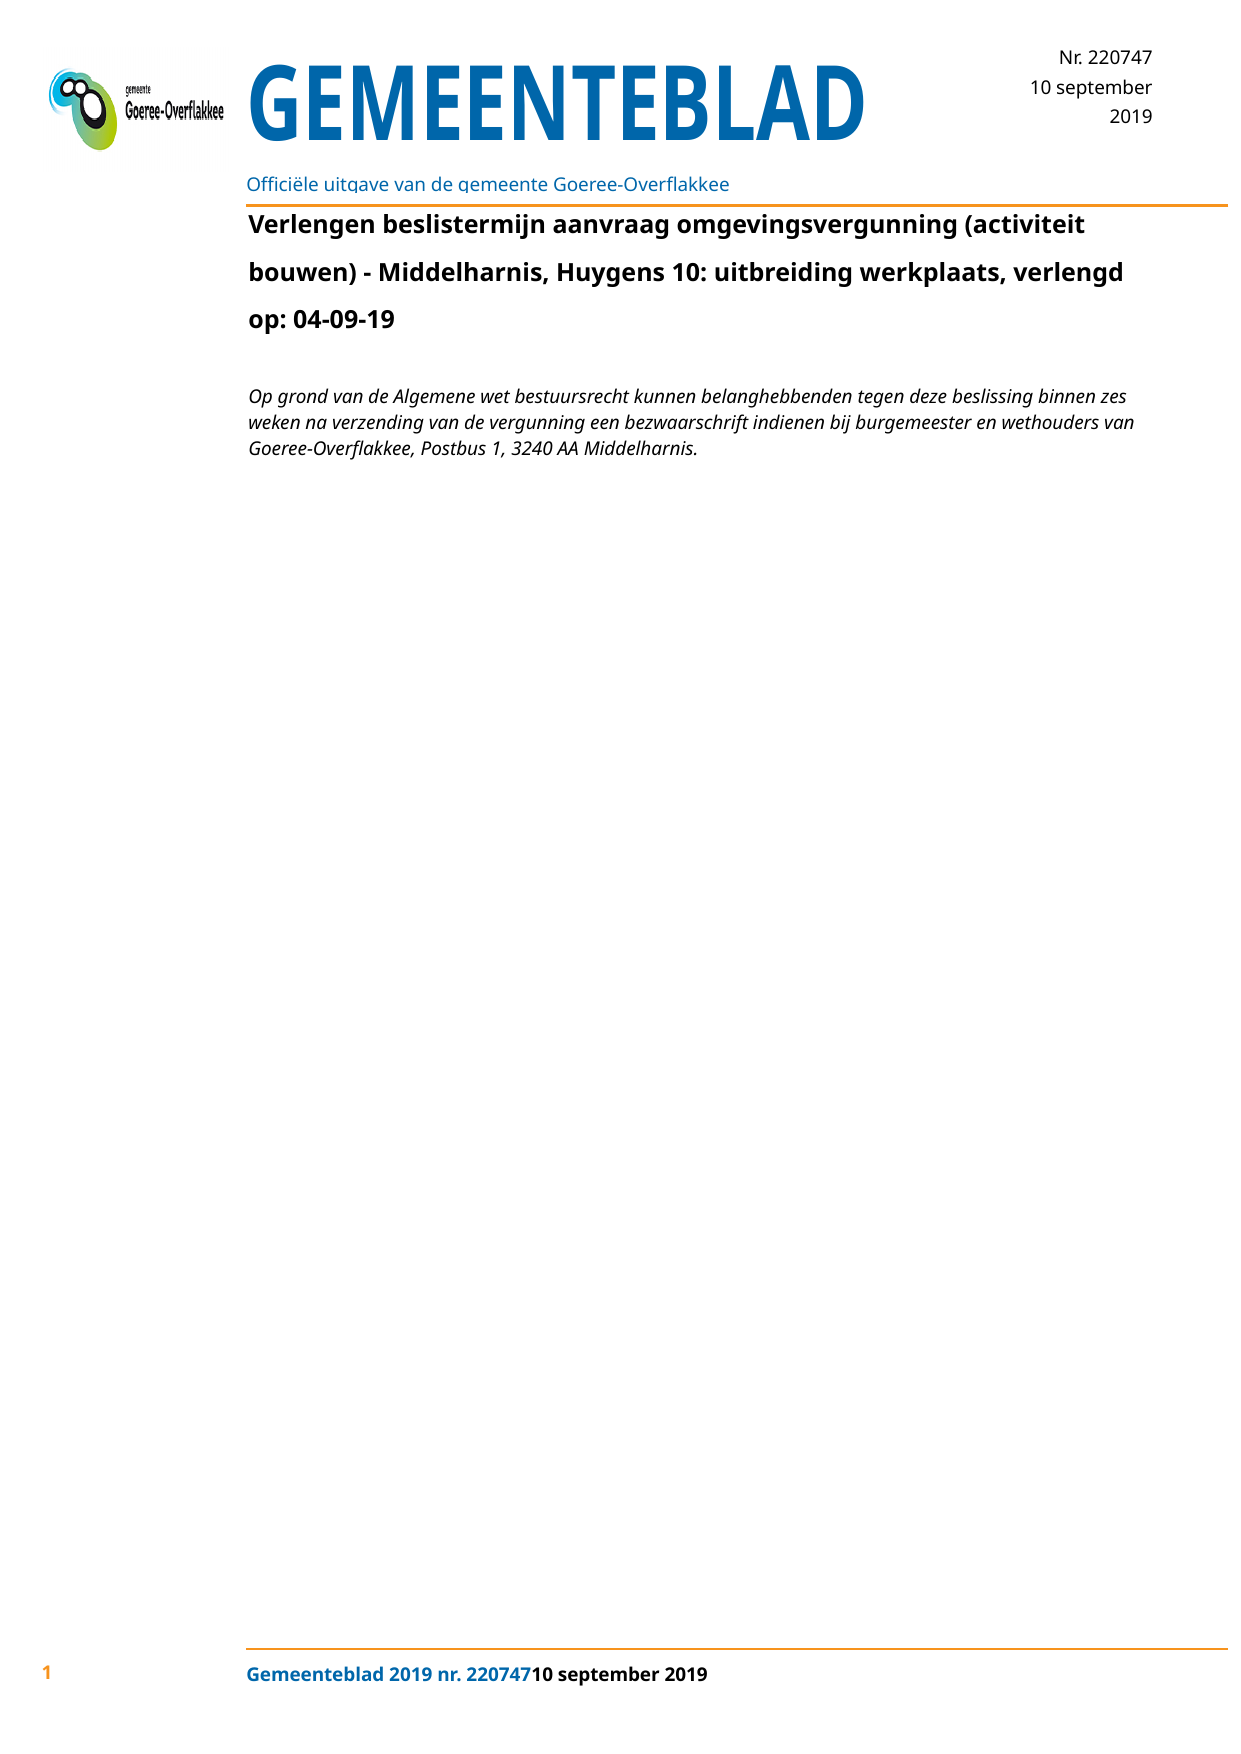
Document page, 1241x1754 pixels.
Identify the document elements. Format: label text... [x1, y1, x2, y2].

picture [41, 47, 231, 172]
text Op grond van de Algemene wet bestuursrecht kunnen belanghebbenden tegen deze beslissing binnen zes weken na verzending van de vergunning een bezwaarschrift indienen bij burgemeester en wethouders van Goeree-Overflakkee, Postbus 1, 3240 AA Middelharnis. [248, 384, 1152, 461]
text Verlengen beslistermijn aanvraag omgevingsvergunning (activiteit bouwen) - Middelharnis, Huygens 10: uitbreiding werkplaats, verlengd op: 04-09-19 [248, 207, 1152, 336]
